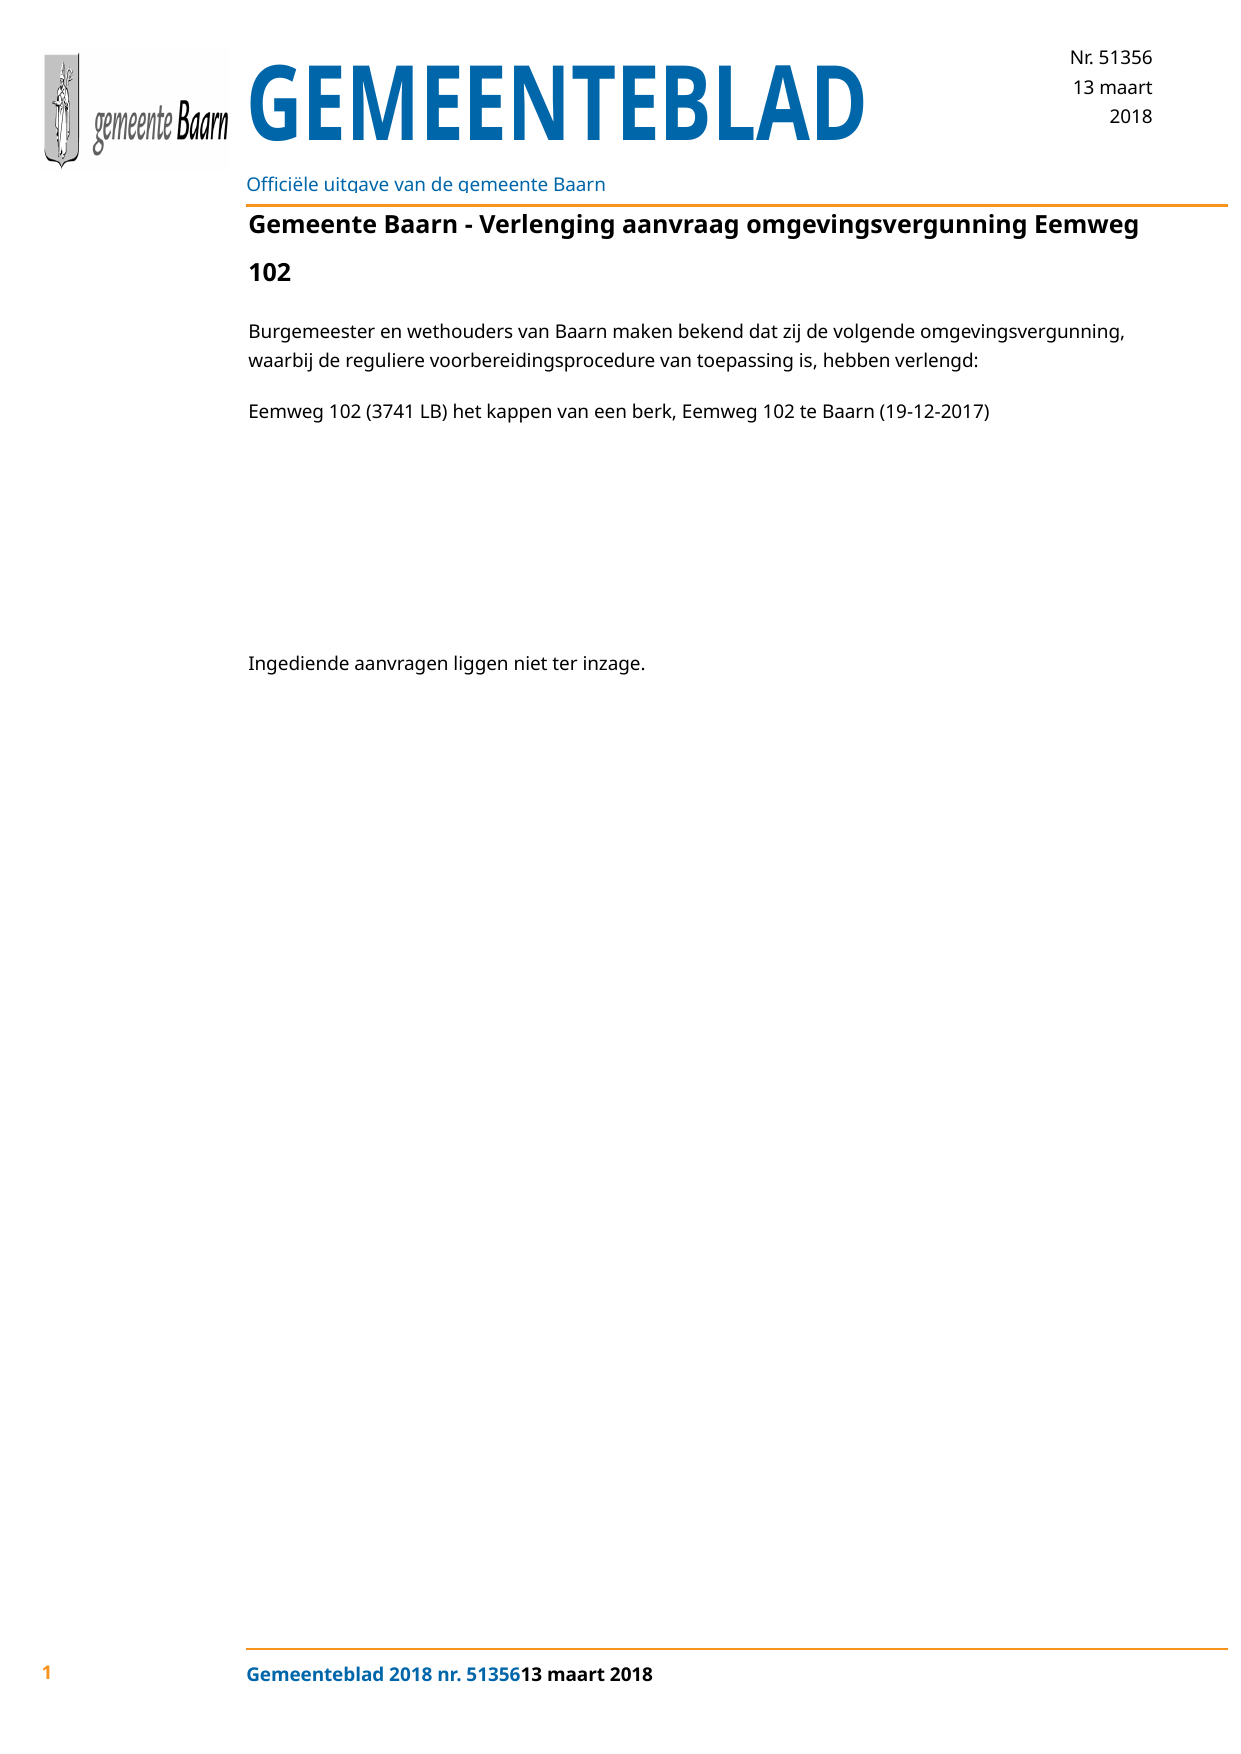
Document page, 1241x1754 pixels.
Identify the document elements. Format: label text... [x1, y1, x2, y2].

picture [41, 47, 231, 172]
text Gemeente Baarn - Verlenging aanvraag omgevingsvergunning Eemweg 102 [248, 207, 1152, 288]
text Eemweg 102 (3741 LB) het kappen van een berk, Eemweg 102 te Baarn (19-12-2017) [248, 398, 1152, 424]
text Ingediende aanvragen liggen niet ter inzage. [248, 650, 1152, 676]
text Burgemeester en wethouders van Baarn maken bekend dat zij de volgende omgevingsvergunning, waarbij de reguliere voorbereidingsprocedure van toepassing is, hebben verlengd: [248, 318, 1152, 373]
